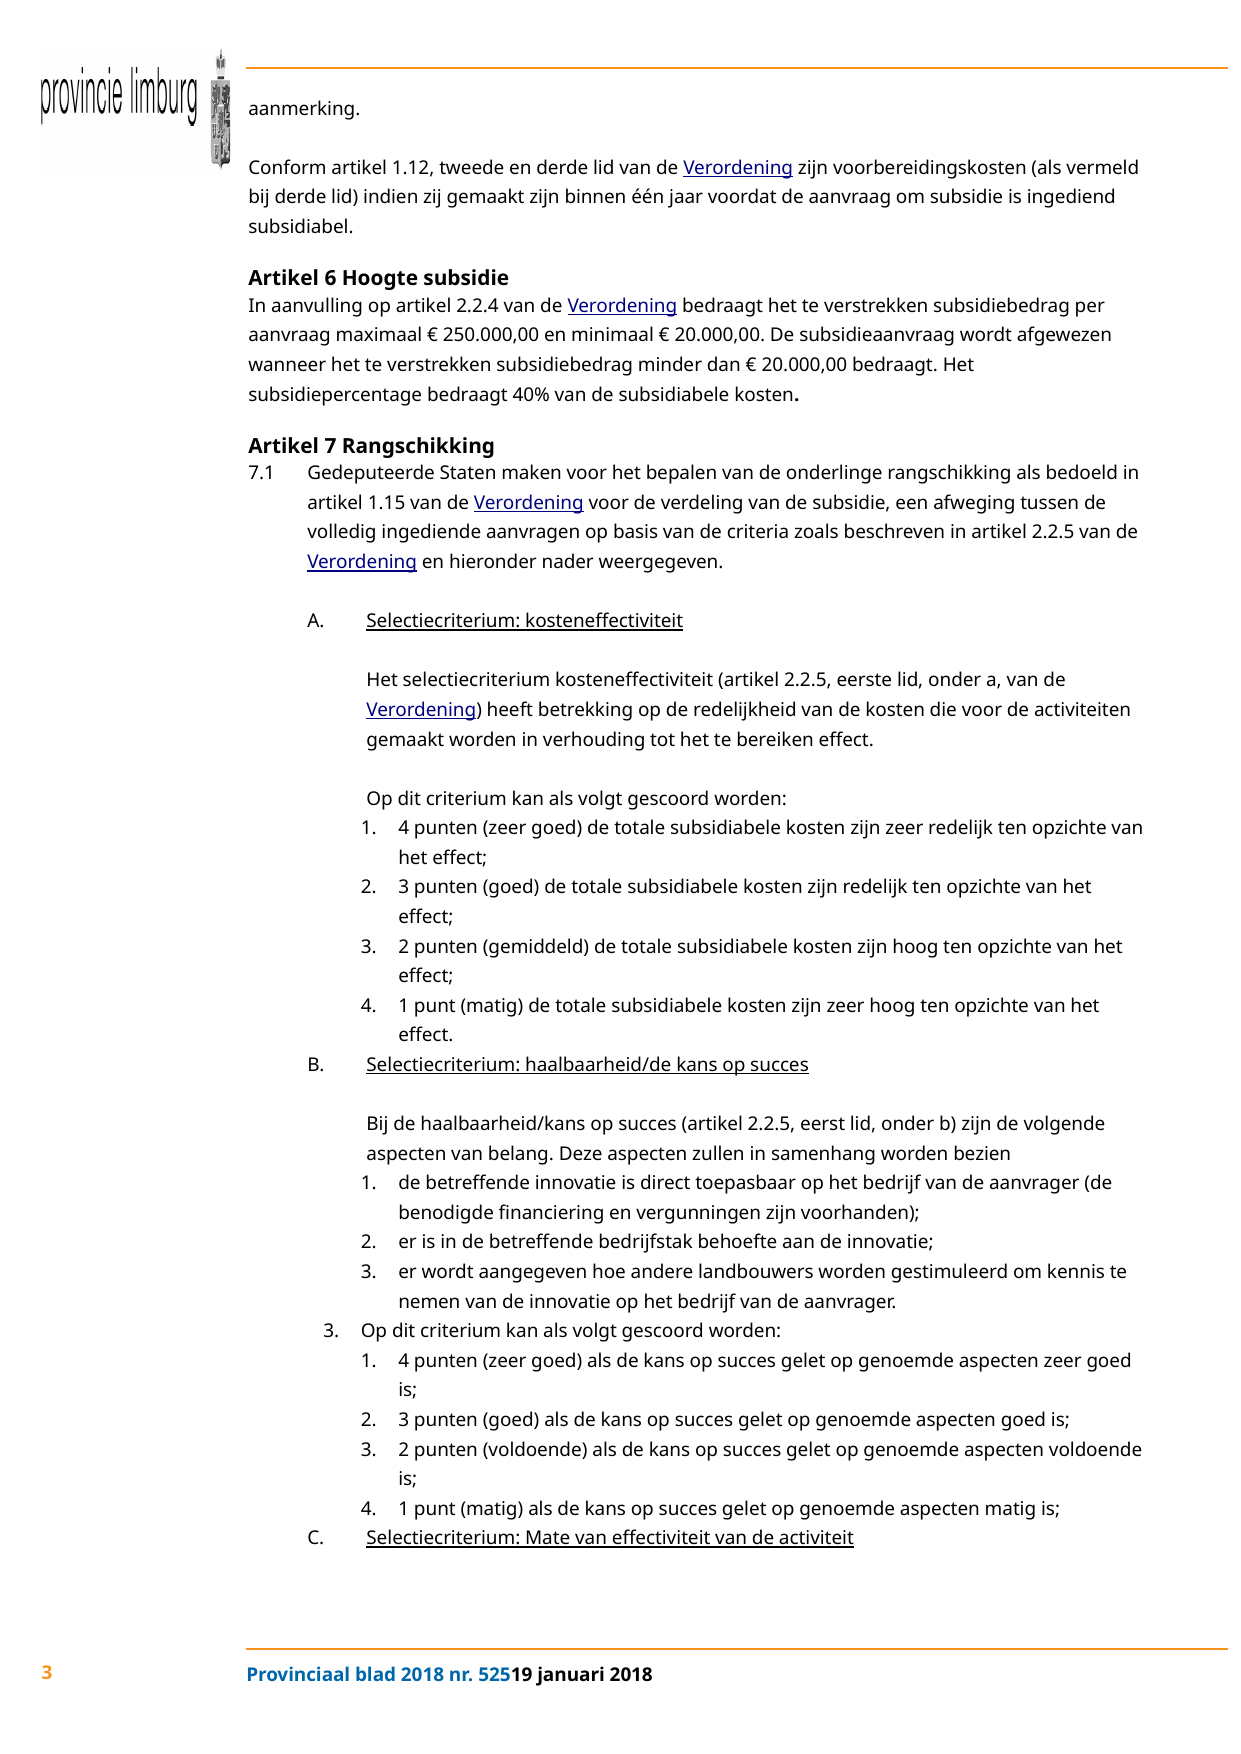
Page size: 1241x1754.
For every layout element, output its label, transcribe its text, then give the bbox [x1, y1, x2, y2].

list de betreffende innovatie is direct toepasbaar op het bedrijf van de aanvrager (de benodigde financiering en vergunningen zijn voorhanden); [361, 1169, 1152, 1225]
list 1 punt (matig) als de kans op succes gelet op genoemde aspecten matig is; [361, 1495, 1152, 1521]
list Op dit criterium kan als volgt gescoord worden: [307, 785, 1152, 811]
text Artikel 7 Rangschikking [248, 431, 1152, 459]
text Artikel 6 Hoogte subsidie [248, 263, 1152, 292]
text In aanvulling op artikel 2.2.4 van de Verordening bedraagt het te verstrekken subsidiebedrag per aanvraag maximaal € 250.000,00 en minimaal € 20.000,00. De subsidieaanvraag wordt afgewezen wanneer het te verstrekken subsidiebedrag minder dan € 20.000,00 bedraagt. Het subsidiepercentage bedraagt 40% van de subsidiabele kosten. [248, 292, 1152, 406]
list 2 punten (voldoende) als de kans op succes gelet op genoemde aspecten voldoende is; [361, 1436, 1152, 1491]
list Selectiecriterium: Mate van effectiviteit van de activiteit [307, 1524, 1152, 1550]
list Selectiecriterium: haalbaarheid/de kans op succes [307, 1051, 1152, 1077]
picture [41, 47, 231, 172]
list Bij de haalbaarheid/kans op succes (artikel 2.2.5, eerst lid, onder b) zijn de volgende aspecten van belang. Deze aspecten zullen in samenhang worden bezien [307, 1110, 1152, 1166]
list Het selectiecriterium kosteneffectiviteit (artikel 2.2.5, eerste lid, onder a, van de Verordening) heeft betrekking op de redelijkheid van de kosten die voor de activiteiten gemaakt worden in verhouding tot het te bereiken effect. [307, 667, 1152, 752]
text Conform artikel 1.12, tweede en derde lid van de Verordening zijn voorbereidingskosten (als vermeld bij derde lid) indien zij gemaakt zijn binnen één jaar voordat de aanvraag om subsidie is ingediend subsidiabel. [248, 154, 1152, 239]
list 1 punt (matig) de totale subsidiabele kosten zijn zeer hoog ten opzichte van het effect. [361, 992, 1152, 1047]
list Selectiecriterium: kosteneffectiviteit [307, 607, 1152, 633]
list er wordt aangegeven hoe andere landbouwers worden gestimuleerd om kennis te nemen van de innovatie op het bedrijf van de aanvrager. [361, 1258, 1152, 1314]
list 4 punten (zeer goed) de totale subsidiabele kosten zijn zeer redelijk ten opzichte van het effect; [361, 814, 1152, 870]
list 4 punten (zeer goed) als de kans op succes gelet op genoemde aspecten zeer goed is; [361, 1347, 1152, 1402]
list er is in de betreffende bedrijfstak behoefte aan de innovatie; [361, 1229, 1152, 1254]
list Gedeputeerde Staten maken voor het bepalen van de onderlinge rangschikking als bedoeld in artikel 1.15 van de Verordening voor de verdeling van de subsidie, een afweging tussen de volledig ingediende aanvragen op basis van de criteria zoals beschreven in artikel 2.2.5 van de Verordening en hieronder nader weergegeven. [248, 459, 1152, 574]
list 2 punten (gemiddeld) de totale subsidiabele kosten zijn hoog ten opzichte van het effect; [361, 933, 1152, 988]
list 3 punten (goed) de totale subsidiabele kosten zijn redelijk ten opzichte van het effect; [361, 874, 1152, 929]
list 3 punten (goed) als de kans op succes gelet op genoemde aspecten goed is; [361, 1406, 1152, 1432]
text aanmerking. [248, 95, 1152, 121]
list Op dit criterium kan als volgt gescoord worden: [323, 1317, 1152, 1343]
